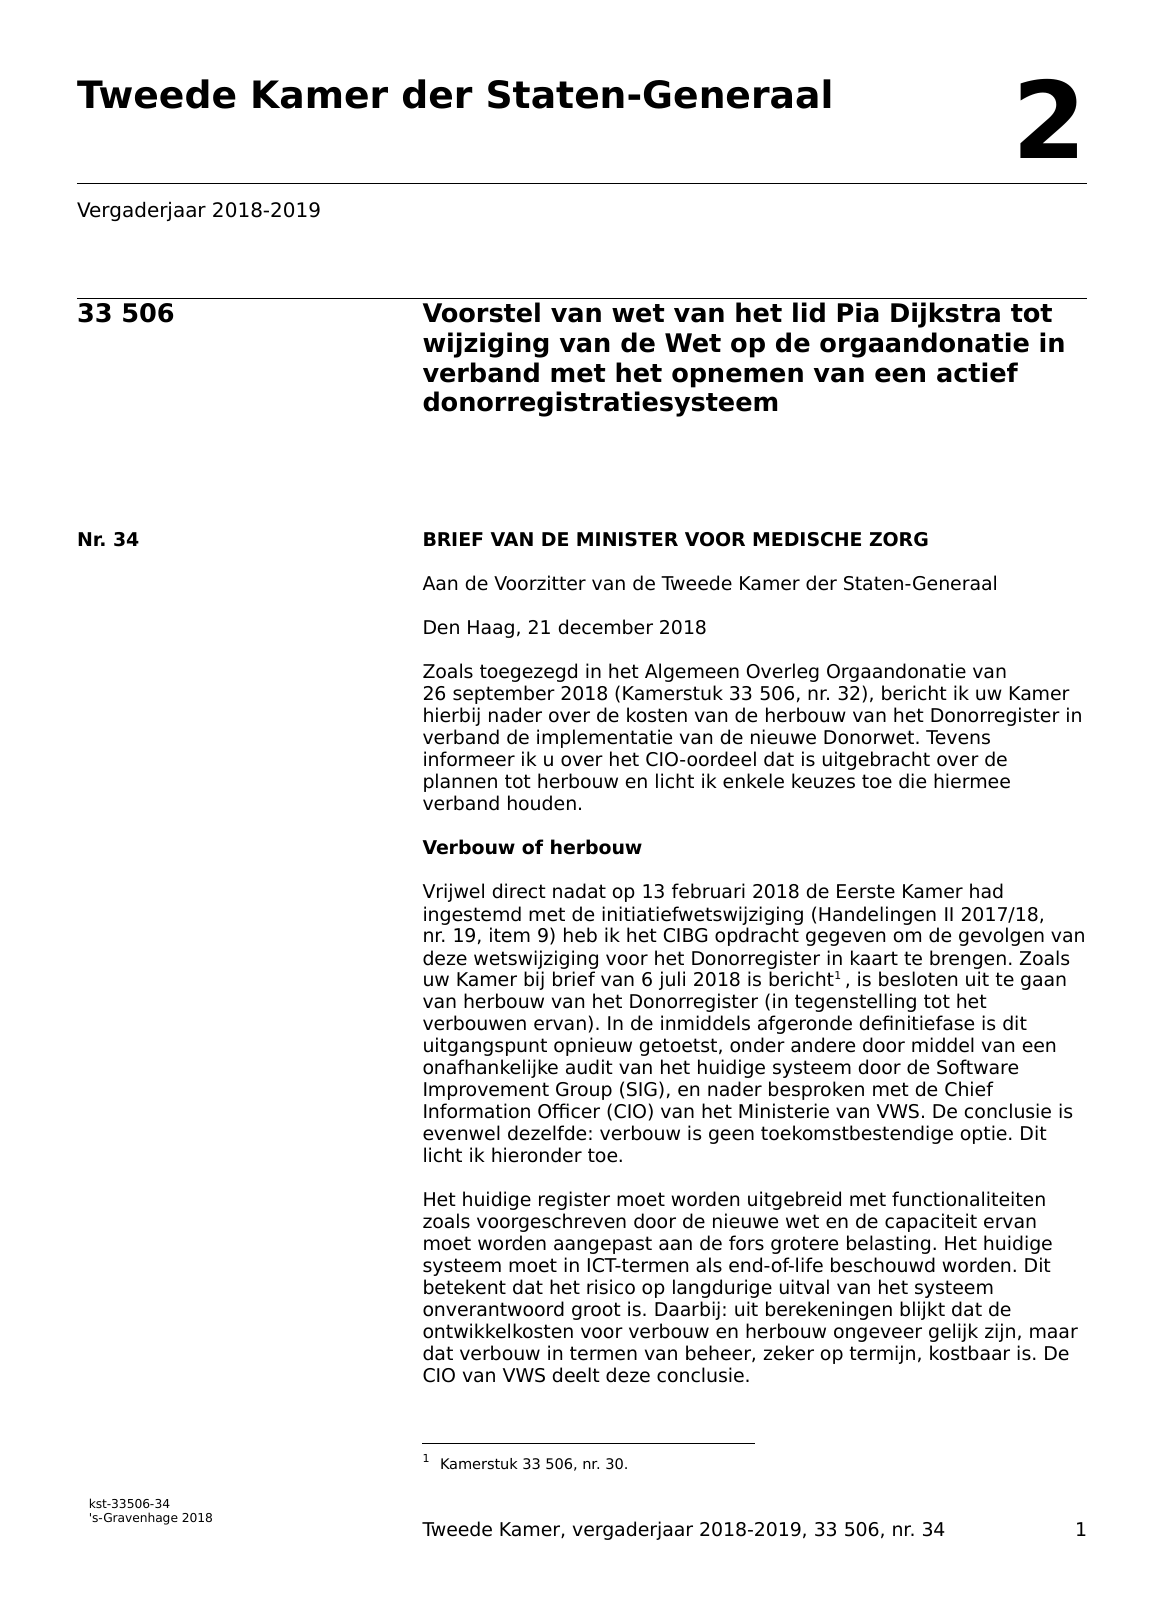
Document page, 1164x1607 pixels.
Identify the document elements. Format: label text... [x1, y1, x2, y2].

subtitle Nr. 34 BRIEF VAN DE MINISTER VOOR MEDISCHE ZORG [77, 529, 1087, 551]
text Het huidige register moet worden uitgebreid met functionaliteiten zoals voorgeschreven door de nieuwe wet en de capaciteit ervan moet worden aangepast aan de fors grotere belasting. Het huidige systeem moet in ICT-termen als end-of-life beschouwd worden. Dit betekent dat het risico op langdurige uitval van het systeem onverantwoord groot is. Daarbij: uit berekeningen blijkt dat de ontwikkelkosten voor verbouw en herbouw ongeveer gelijk zijn, maar dat verbouw in termen van beheer, zeker op termijn, kostbaar is. De CIO van VWS deelt deze conclusie. [422, 1189, 1087, 1387]
text Aan de Voorzitter van de Tweede Kamer der Staten-Generaal [422, 573, 1087, 595]
text Vrijwel direct nadat op 13 februari 2018 de Eerste Kamer had ingestemd met de initiatiefwetswijziging (Handelingen II 2017/18, nr. 19, item 9) heb ik het CIBG opdracht gegeven om de gevolgen van deze wetswijziging voor het Donorregister in kaart te brengen. Zoals uw Kamer bij brief van 6 juli 2018 is bericht, is besloten uit te gaan van herbouw van het Donorregister (in tegenstelling tot het verbouwen ervan). In de inmiddels afgeronde definitiefase is dit uitgangspunt opnieuw getoetst, onder andere door middel van een onafhankelijke audit van het huidige systeem door de Software Improvement Group (SIG), en nader besproken met de Chief Information Officer (CIO) van het Ministerie van VWS. De conclusie is evenwel dezelfde: verbouw is geen toekomstbestendige optie. Dit licht ik hieronder toe. [422, 881, 1087, 1167]
table_header 2 [886, 59, 1087, 183]
text Den Haag, 21 december 2018 [422, 617, 1087, 639]
text Kamerstuk 33 506, nr. 30. [422, 1452, 1087, 1474]
text Zoals toegezegd in het Algemeen Overleg Orgaandonatie van 26 september 2018 (Kamerstuk 33 506, nr. 32), bericht ik uw Kamer hierbij nader over de kosten van de herbouw van het Donorregister in verband de implementatie van de nieuwe Donorwet. Tevens informeer ik u over het CIO-oordeel dat is uitgebracht over de plannen tot herbouw en licht ik enkele keuzes toe die hiermee verband houden. [422, 661, 1087, 815]
table_header Tweede Kamer der Staten-Generaal [77, 59, 886, 183]
table_cell Vergaderjaar 2018-2019 [77, 184, 1087, 298]
subtitle Verbouw of herbouw [422, 837, 1087, 859]
text kst-33506-34 [88, 1497, 323, 1511]
subtitle 33 506 Voorstel van wet van het lid Pia Dijkstra tot wijziging van de Wet op de orgaandonatie in verband met het opnemen van een actief donorregistratiesysteem [77, 299, 1087, 418]
text 's-Gravenhage 2018 [88, 1511, 323, 1525]
